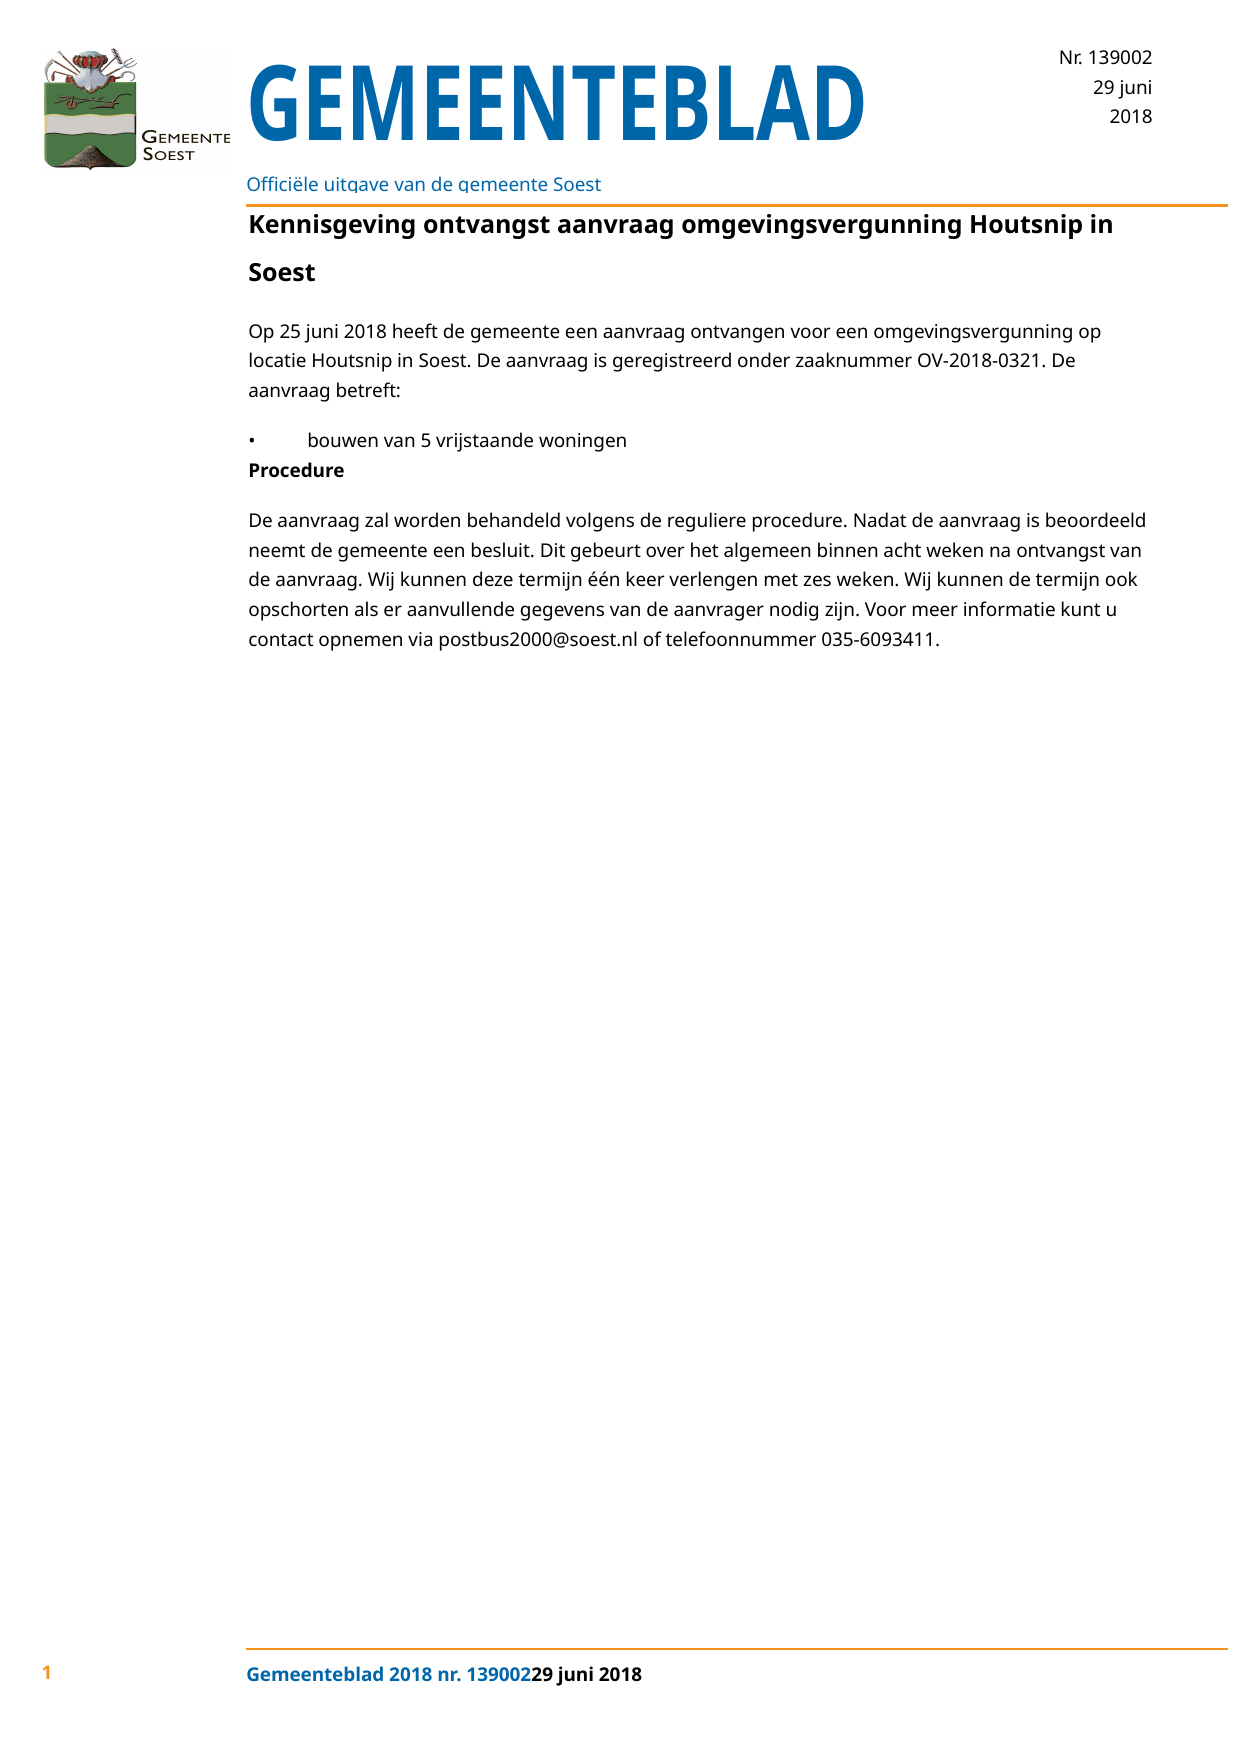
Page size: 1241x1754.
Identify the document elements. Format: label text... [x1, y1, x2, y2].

text De aanvraag zal worden behandeld volgens de reguliere procedure. Nadat de aanvraag is beoordeeld neemt de gemeente een besluit. Dit gebeurt over het algemeen binnen acht weken na ontvangst van de aanvraag. Wij kunnen deze termijn één keer verlengen met zes weken. Wij kunnen de termijn ook opschorten als er aanvullende gegevens van de aanvrager nodig zijn. Voor meer informatie kunt u contact opnemen via postbus2000@soest.nl of telefoonnummer 035-6093411. [248, 507, 1152, 652]
text Kennisgeving ontvangst aanvraag omgevingsvergunning Houtsnip in Soest [248, 207, 1152, 288]
picture [41, 47, 231, 172]
text Op 25 juni 2018 heeft de gemeente een aanvraag ontvangen voor een omgevingsvergunning op locatie Houtsnip in Soest. De aanvraag is geregistreerd onder zaaknummer OV-2018-0321. De aanvraag betreft: [248, 318, 1152, 403]
text Procedure [248, 457, 1152, 483]
list bouwen van 5 vrijstaande woningen [248, 427, 1152, 453]
